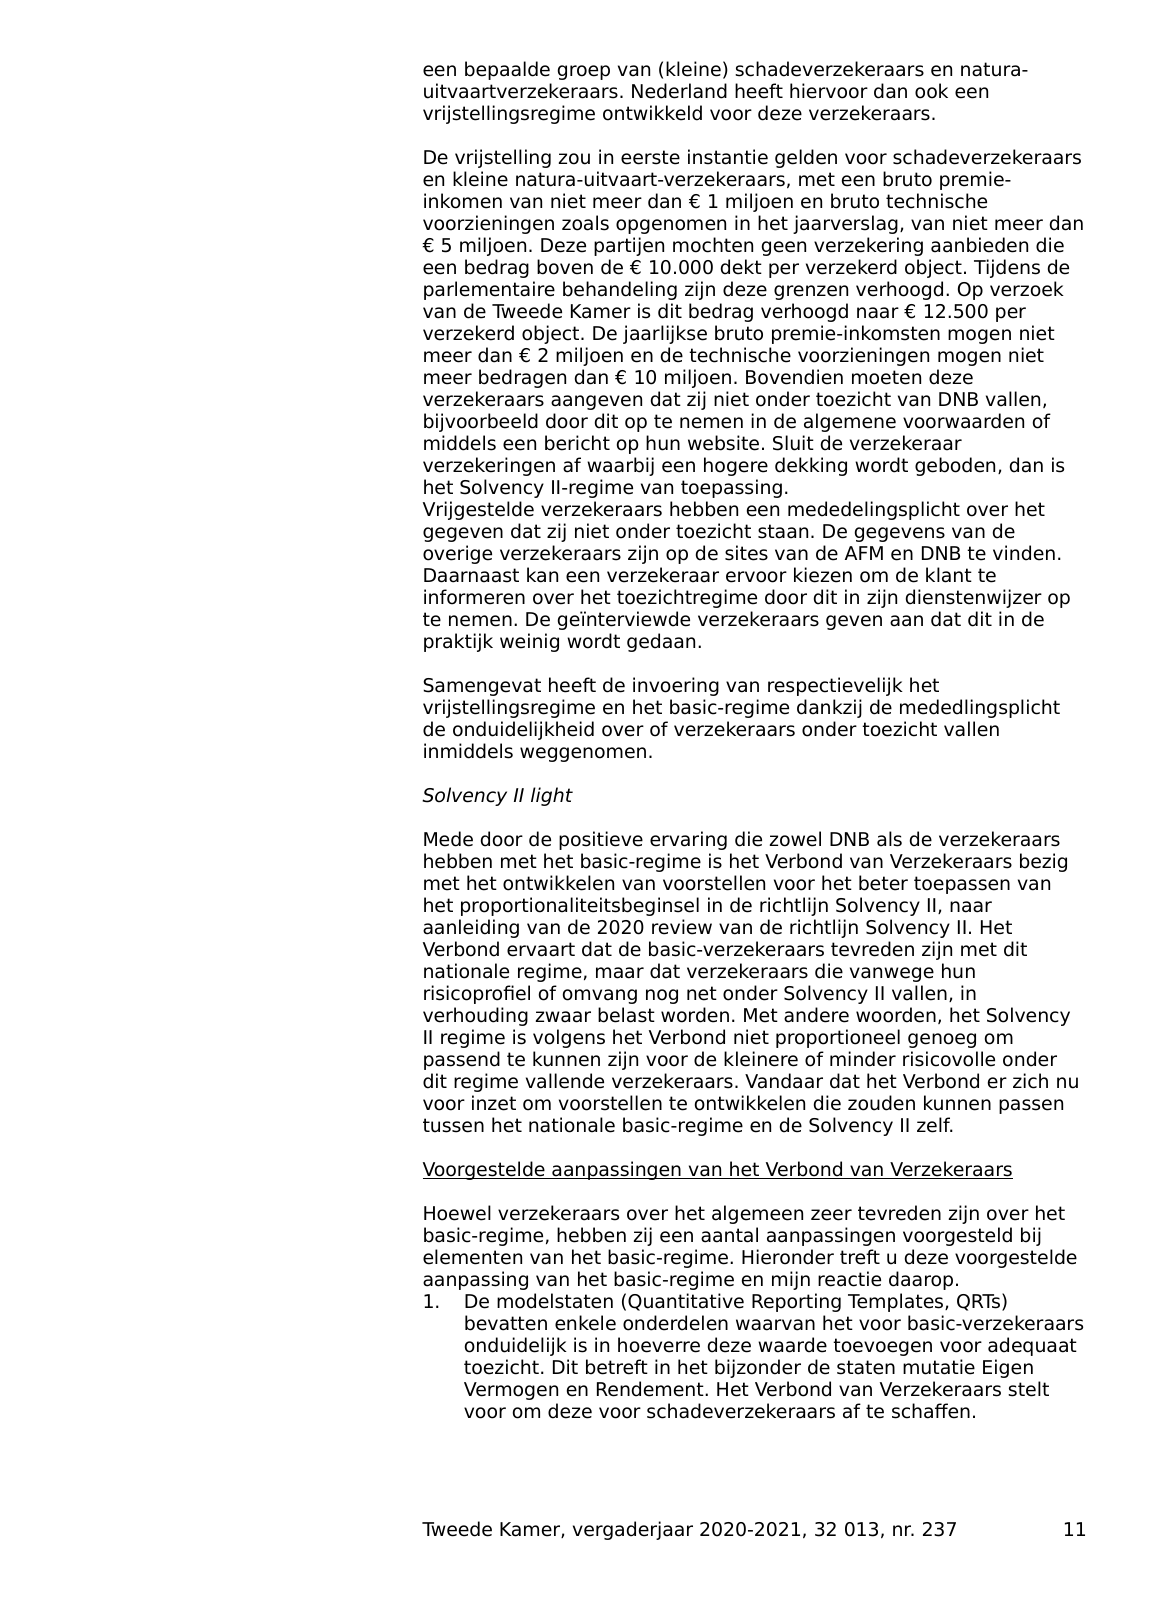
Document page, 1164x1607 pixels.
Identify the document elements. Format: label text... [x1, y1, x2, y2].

text 1. De modelstaten (Quantitative Reporting Templates, QRTs) bevatten enkele onderdelen waarvan het voor basic-verzekeraars onduidelijk is in hoeverre deze waarde toevoegen voor adequaat toezicht. Dit betreft in het bijzonder de staten mutatie Eigen Vermogen en Rendement. Het Verbond van Verzekeraars stelt voor om deze voor schadeverzekeraars af te schaffen. [422, 1291, 1087, 1423]
text Mede door de positieve ervaring die zowel DNB als de verzekeraars hebben met het basic-regime is het Verbond van Verzekeraars bezig met het ontwikkelen van voorstellen voor het beter toepassen van het proportionaliteitsbeginsel in de richtlijn Solvency II, naar aanleiding van de 2020 review van de richtlijn Solvency II. Het Verbond ervaart dat de basic-verzekeraars tevreden zijn met dit nationale regime, maar dat verzekeraars die vanwege hun risicoprofiel of omvang nog net onder Solvency II vallen, in verhouding zwaar belast worden. Met andere woorden, het Solvency II regime is volgens het Verbond niet proportioneel genoeg om passend te kunnen zijn voor de kleinere of minder risicovolle onder dit regime vallende verzekeraars. Vandaar dat het Verbond er zich nu voor inzet om voorstellen te ontwikkelen die zouden kunnen passen tussen het nationale basic-regime en de Solvency II zelf. [422, 829, 1087, 1137]
text een bepaalde groep van (kleine) schadeverzekeraars en natura-uitvaartverzekeraars. Nederland heeft hiervoor dan ook een vrijstellingsregime ontwikkeld voor deze verzekeraars. [422, 59, 1087, 125]
text Vrijgestelde verzekeraars hebben een mededelingsplicht over het gegeven dat zij niet onder toezicht staan. De gegevens van de overige verzekeraars zijn op de sites van de AFM en DNB te vinden. Daarnaast kan een verzekeraar ervoor kiezen om de klant te informeren over het toezichtregime door dit in zijn dienstenwijzer op te nemen. De geïnterviewde verzekeraars geven aan dat dit in de praktijk weinig wordt gedaan. [422, 499, 1087, 653]
text Hoewel verzekeraars over het algemeen zeer tevreden zijn over het basic-regime, hebben zij een aantal aanpassingen voorgesteld bij elementen van het basic-regime. Hieronder treft u deze voorgestelde aanpassing van het basic-regime en mijn reactie daarop. [422, 1203, 1087, 1291]
text De vrijstelling zou in eerste instantie gelden voor schadeverzekeraars en kleine natura-uitvaart-verzekeraars, met een bruto premie-inkomen van niet meer dan € 1 miljoen en bruto technische voorzieningen zoals opgenomen in het jaarverslag, van niet meer dan € 5 miljoen. Deze partijen mochten geen verzekering aanbieden die een bedrag boven de € 10.000 dekt per verzekerd object. Tijdens de parlementaire behandeling zijn deze grenzen verhoogd. Op verzoek van de Tweede Kamer is dit bedrag verhoogd naar € 12.500 per verzekerd object. De jaarlijkse bruto premie-inkomsten mogen niet meer dan € 2 miljoen en de technische voorzieningen mogen niet meer bedragen dan € 10 miljoen. Bovendien moeten deze verzekeraars aangeven dat zij niet onder toezicht van DNB vallen, bijvoorbeeld door dit op te nemen in de algemene voorwaarden of middels een bericht op hun website. Sluit de verzekeraar verzekeringen af waarbij een hogere dekking wordt geboden, dan is het Solvency II-regime van toepassing. [422, 147, 1087, 499]
text Samengevat heeft de invoering van respectievelijk het vrijstellingsregime en het basic-regime dankzij de mededlingsplicht de onduidelijkheid over of verzekeraars onder toezicht vallen inmiddels weggenomen. [422, 675, 1087, 763]
subtitle Voorgestelde aanpassingen van het Verbond van Verzekeraars [422, 1159, 1087, 1181]
subtitle Solvency II light [422, 785, 1087, 807]
